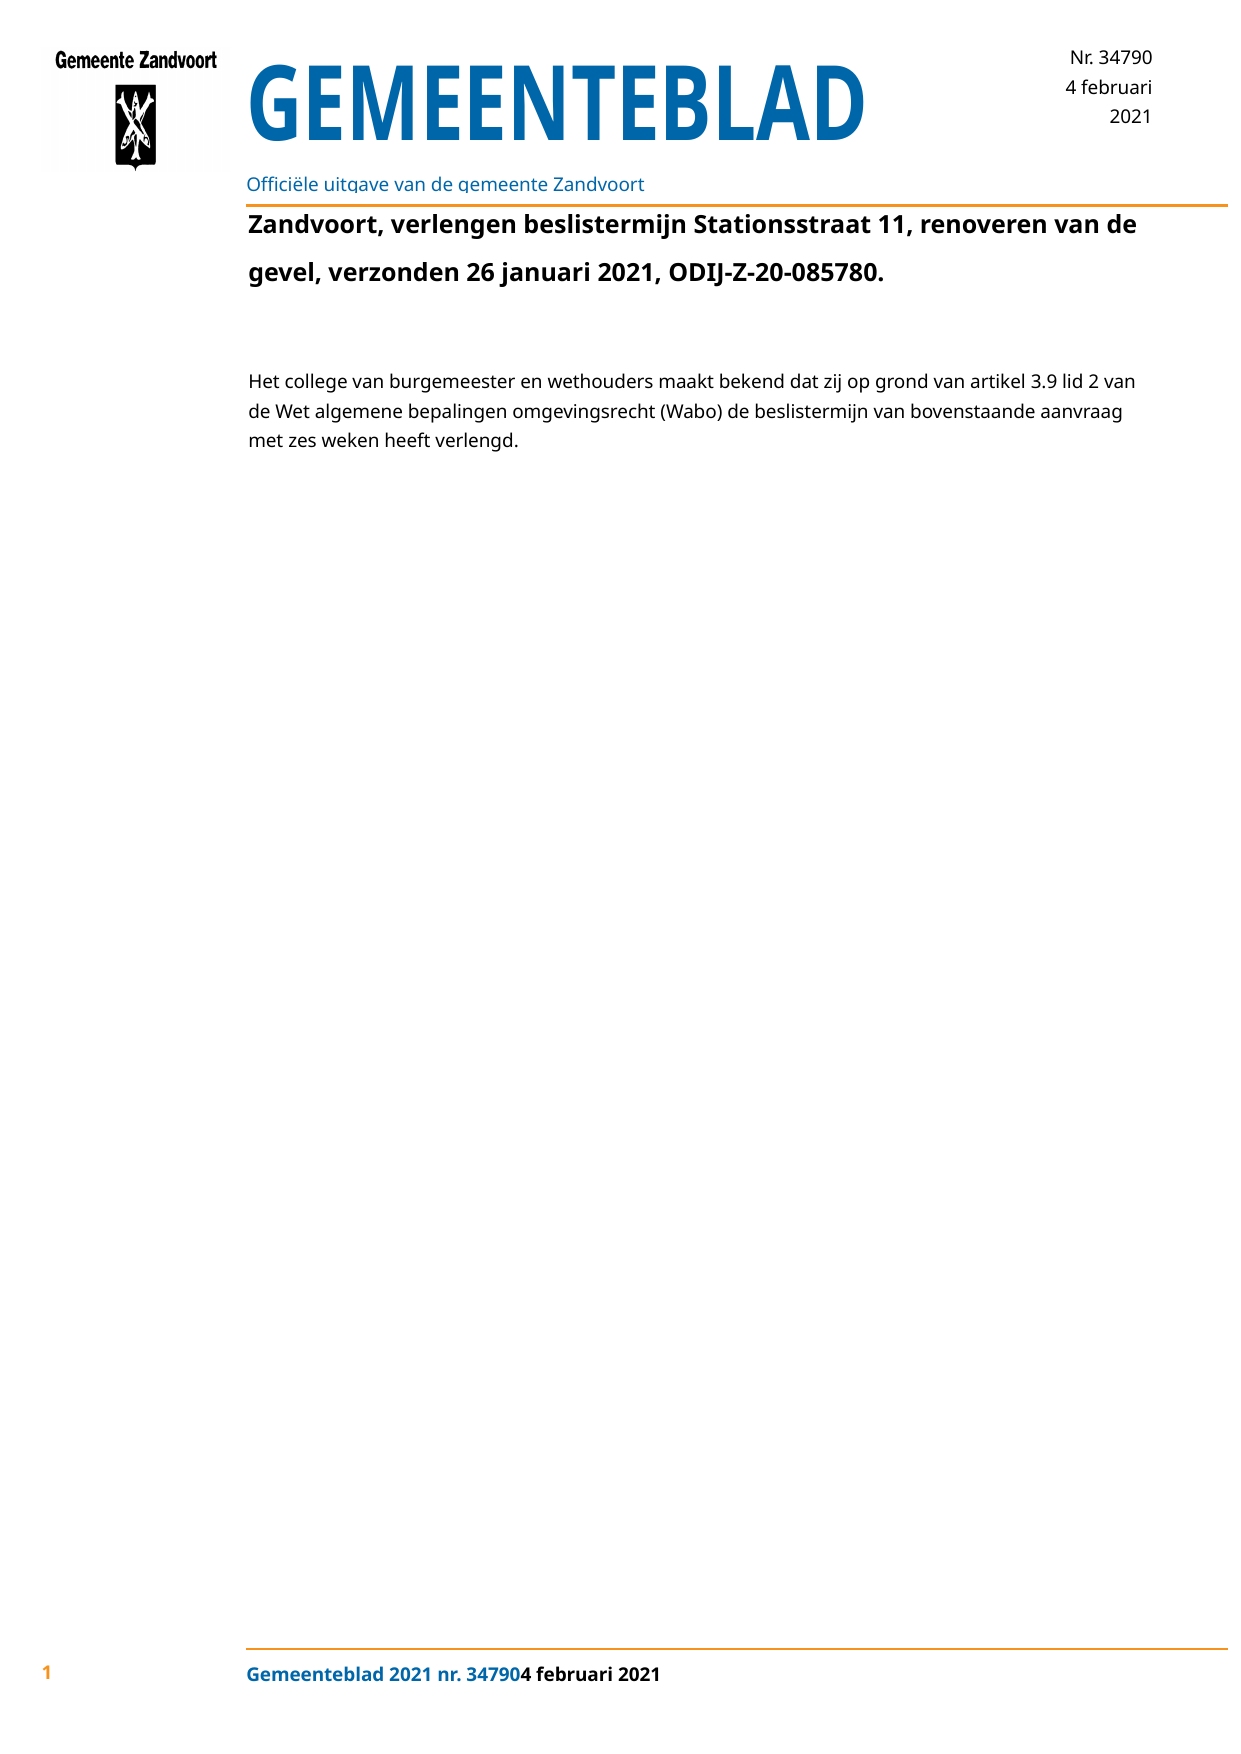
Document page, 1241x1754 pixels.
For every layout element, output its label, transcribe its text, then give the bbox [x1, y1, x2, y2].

text Het college van burgemeester en wethouders maakt bekend dat zij op grond van artikel 3.9 lid 2 van de Wet algemene bepalingen omgevingsrecht (Wabo) de beslistermijn van bovenstaande aanvraag met zes weken heeft verlengd. [248, 368, 1152, 453]
text Zandvoort, verlengen beslistermijn Stationsstraat 11, renoveren van de gevel, verzonden 26 januari 2021, ODIJ-Z-20-085780. [248, 207, 1152, 288]
picture [41, 47, 231, 172]
